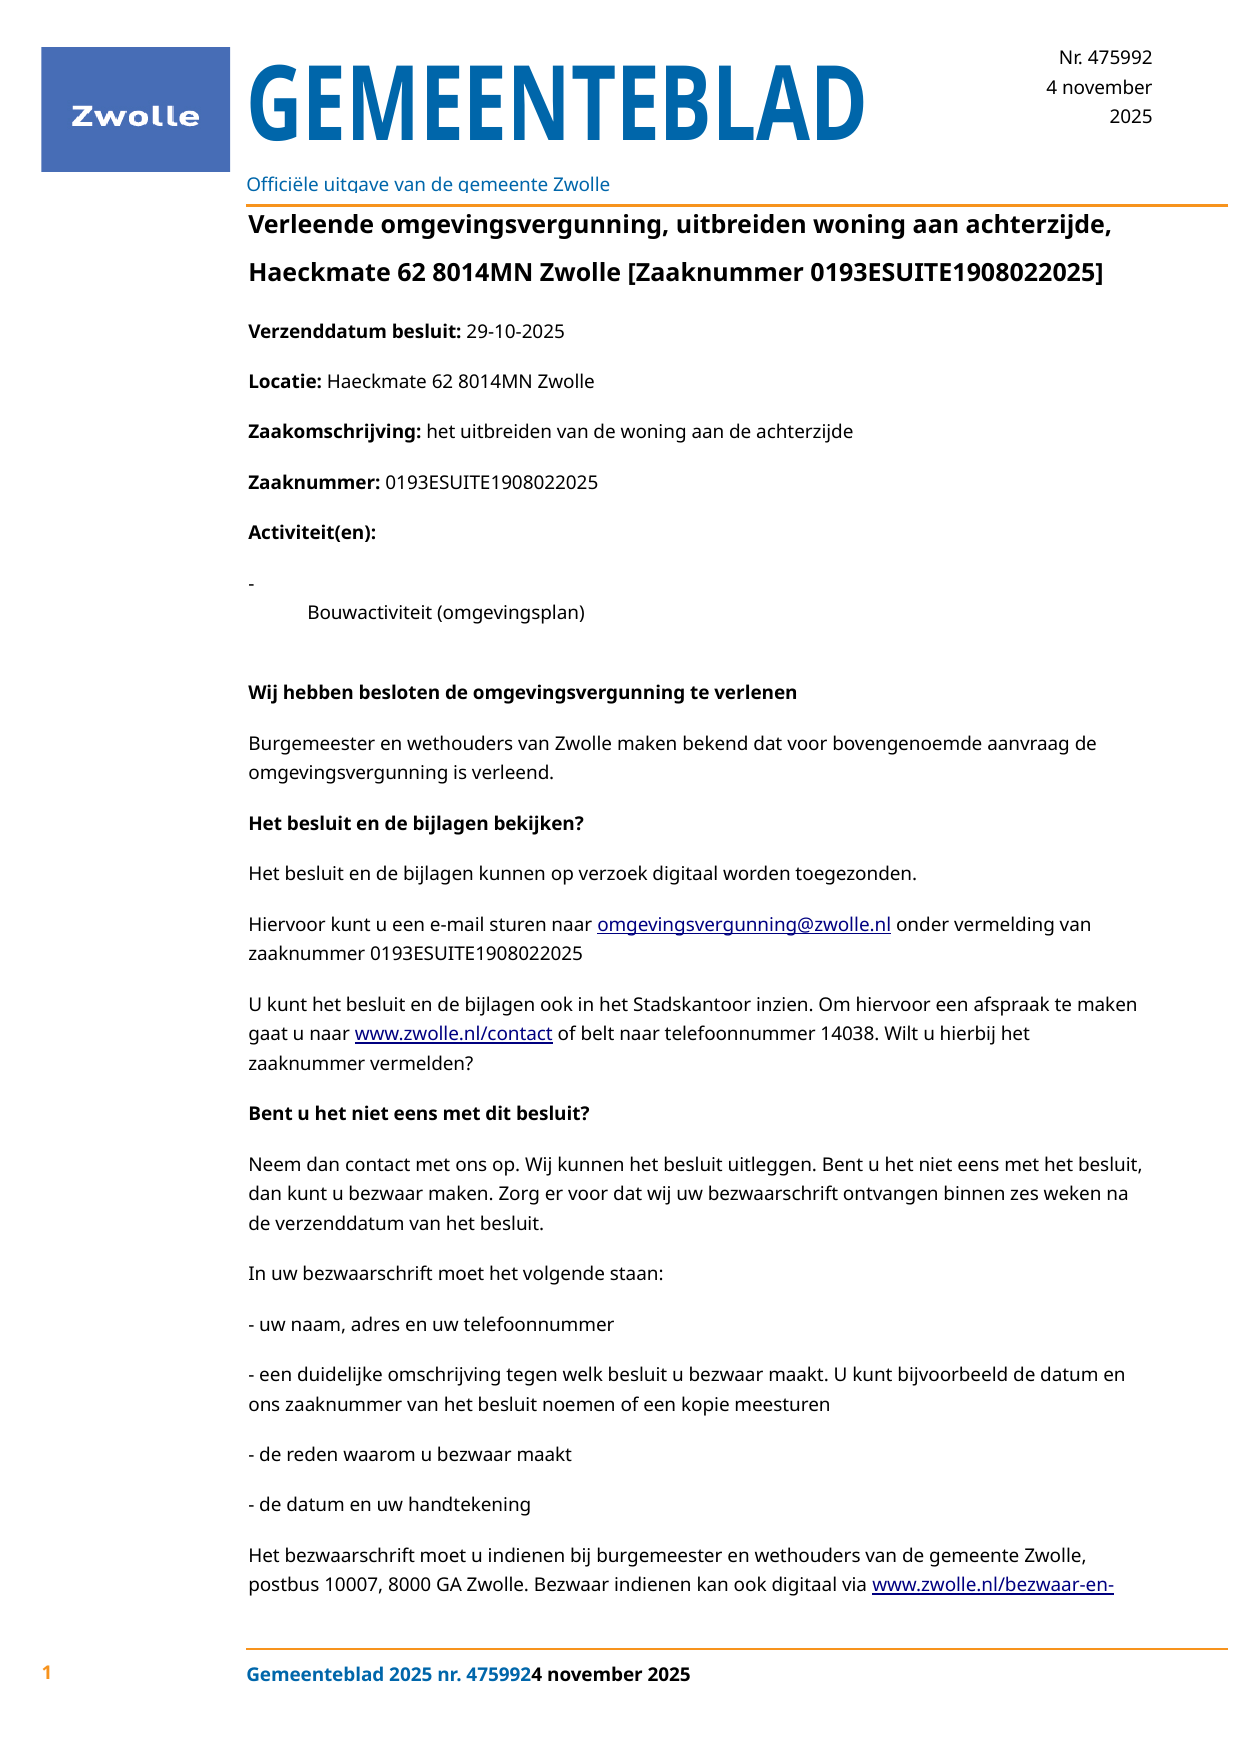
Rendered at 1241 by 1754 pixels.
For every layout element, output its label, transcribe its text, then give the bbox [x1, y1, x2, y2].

text Het bezwaarschrift moet u indienen bij burgemeester en wethouders van de gemeente Zwolle, postbus 10007, 8000 GA Zwolle. Bezwaar indienen kan ook digitaal via www.zwolle.nl/bezwaar-en- [248, 1542, 1152, 1597]
text Neem dan contact met ons op. Wij kunnen het besluit uitleggen. Bent u het niet eens met het besluit, dan kunt u bezwaar maken. Zorg er voor dat wij uw bezwaarschrift ontvangen binnen zes weken na de verzenddatum van het besluit. [248, 1151, 1152, 1236]
text - de datum en uw handtekening [248, 1492, 1152, 1517]
text - een duidelijke omschrijving tegen welk besluit u bezwaar maakt. U kunt bijvoorbeeld de datum en ons zaaknummer van het besluit noemen of een kopie meesturen [248, 1361, 1152, 1417]
text Verzenddatum besluit: 29-10-2025 [248, 318, 1152, 344]
list Bouwactiviteit (omgevingsplan) [248, 599, 1152, 625]
picture [41, 47, 231, 172]
text Het besluit en de bijlagen bekijken? [248, 810, 1152, 836]
text Het besluit en de bijlagen kunnen op verzoek digitaal worden toegezonden. [248, 860, 1152, 886]
text Activiteit(en): [248, 519, 1152, 545]
text U kunt het besluit en de bijlagen ook in het Stadskantoor inzien. Om hiervoor een afspraak te maken gaat u naar www.zwolle.nl/contact of belt naar telefoonnummer 14038. Wilt u hierbij het zaaknummer vermelden? [248, 991, 1152, 1076]
text Locatie: Haeckmate 62 8014MN Zwolle [248, 368, 1152, 394]
text Hiervoor kunt u een e-mail sturen naar omgevingsvergunning@zwolle.nl onder vermelding van zaaknummer 0193ESUITE1908022025 [248, 911, 1152, 966]
text - de reden waarom u bezwaar maakt [248, 1441, 1152, 1467]
text Zaakomschrijving: het uitbreiden van de woning aan de achterzijde [248, 419, 1152, 444]
text Verleende omgevingsvergunning, uitbreiden woning aan achterzijde, Haeckmate 62 8014MN Zwolle [Zaaknummer 0193ESUITE1908022025] [248, 207, 1152, 288]
text Wij hebben besloten de omgevingsvergunning te verlenen [248, 679, 1152, 705]
text - uw naam, adres en uw telefoonnummer [248, 1311, 1152, 1337]
text Zaaknummer: 0193ESUITE1908022025 [248, 469, 1152, 495]
text Burgemeester en wethouders van Zwolle maken bekend dat voor bovengenoemde aanvraag de omgevingsvergunning is verleend. [248, 730, 1152, 785]
text Bent u het niet eens met dit besluit? [248, 1100, 1152, 1126]
text In uw bezwaarschrift moet het volgende staan: [248, 1260, 1152, 1286]
